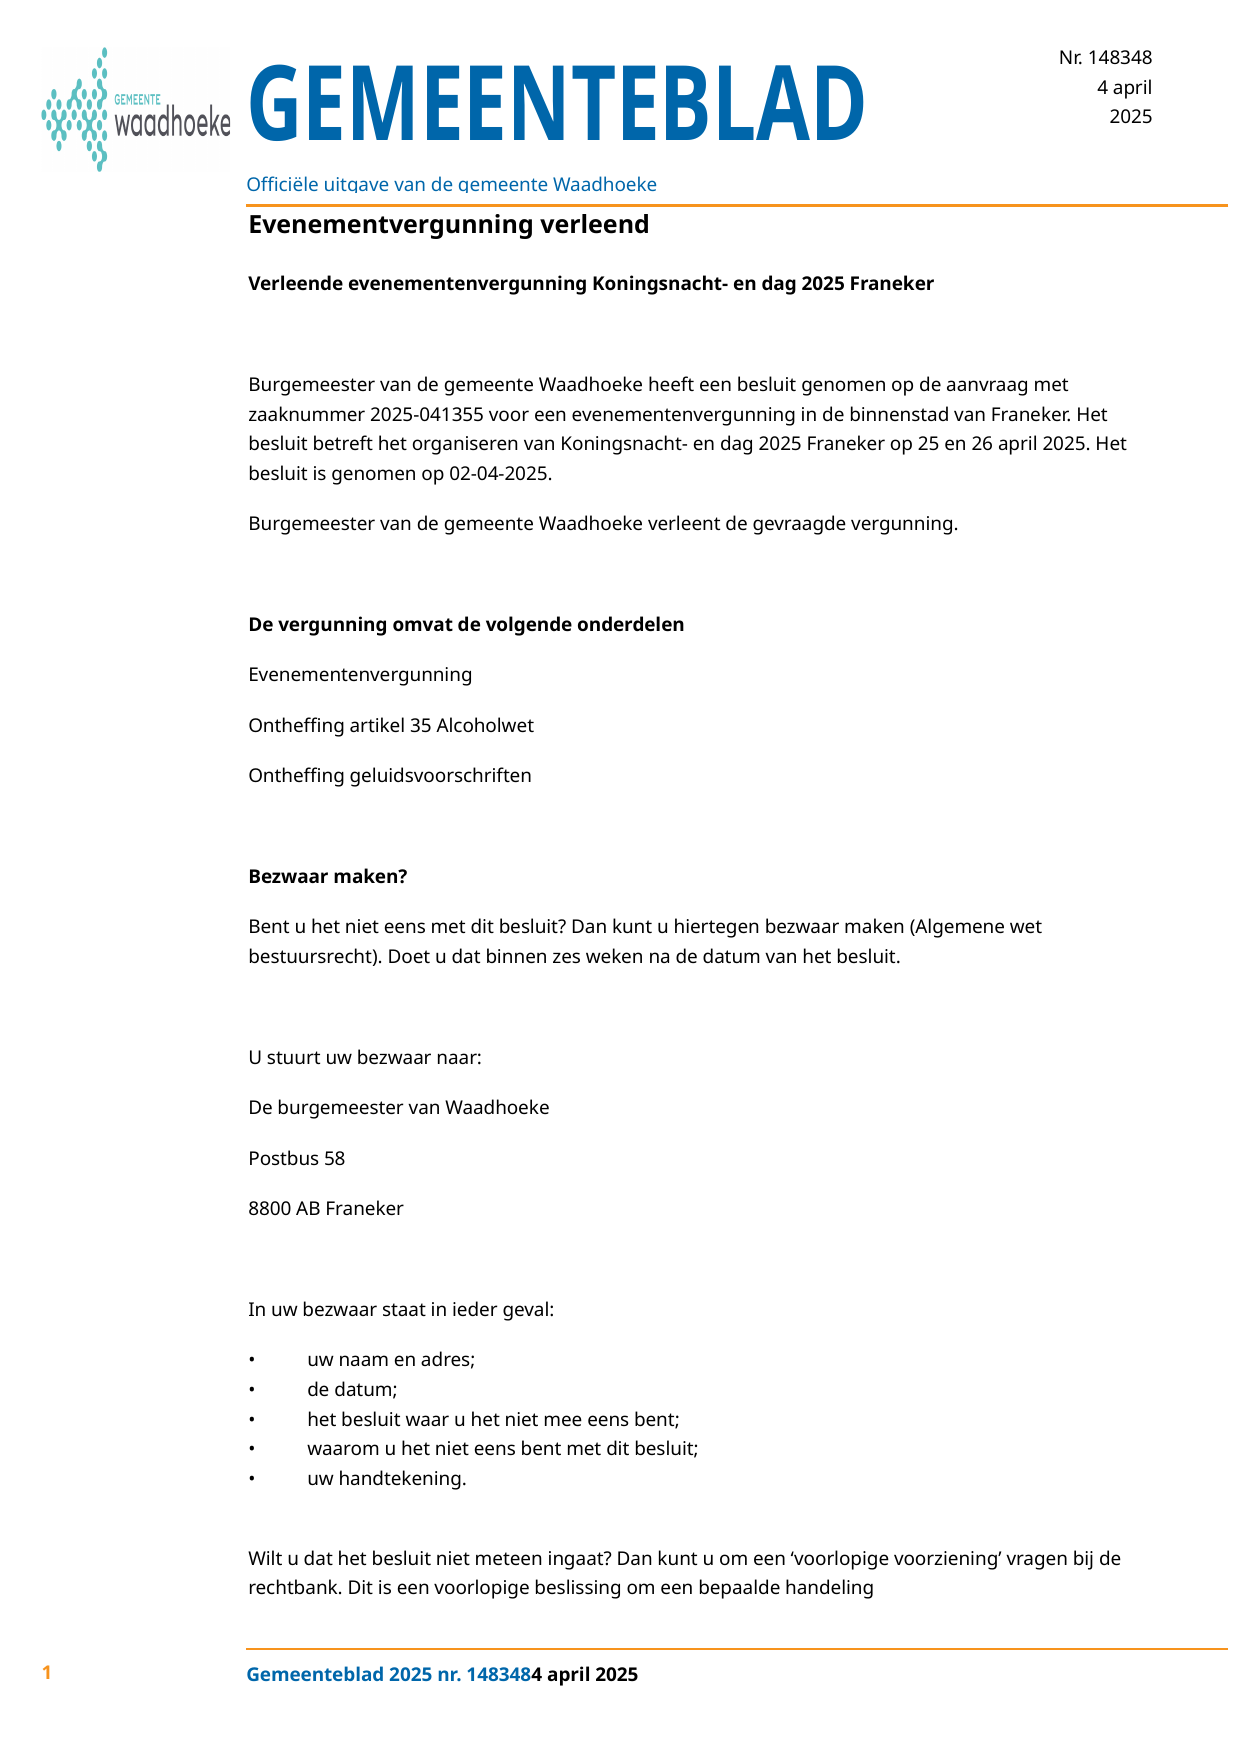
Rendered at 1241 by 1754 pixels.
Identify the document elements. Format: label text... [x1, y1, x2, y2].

text Burgemeester van de gemeente Waadhoeke verleent de gevraagde vergunning. [248, 510, 1152, 536]
list de datum; [248, 1376, 1152, 1402]
text Wilt u dat het besluit niet meteen ingaat? Dan kunt u om een ‘voorlopige voorziening’ vragen bij de rechtbank. Dit is een voorlopige beslissing om een bepaalde handeling [248, 1545, 1152, 1600]
text Ontheffing artikel 35 Alcoholwet [248, 712, 1152, 738]
text Burgemeester van de gemeente Waadhoeke heeft een besluit genomen op de aanvraag met zaaknummer 2025-041355 voor een evenementenvergunning in de binnenstad van Franeker. Het besluit betreft het organiseren van Koningsnacht- en dag 2025 Franeker op 25 en 26 april 2025. Het besluit is genomen op 02-04-2025. [248, 371, 1152, 486]
text In uw bezwaar staat in ieder geval: [248, 1296, 1152, 1322]
text Postbus 58 [248, 1145, 1152, 1171]
text De burgemeester van Waadhoeke [248, 1094, 1152, 1120]
text U stuurt uw bezwaar naar: [248, 1044, 1152, 1070]
list uw naam en adres; [248, 1347, 1152, 1372]
picture [41, 47, 231, 172]
text Evenementvergunning verleend [248, 207, 1152, 241]
text 8800 AB Franeker [248, 1195, 1152, 1221]
text Bent u het niet eens met dit besluit? Dan kunt u hiertegen bezwaar maken (Algemene wet bestuursrecht). Doet u dat binnen zes weken na de datum van het besluit. [248, 914, 1152, 969]
text Bezwaar maken? [248, 863, 1152, 889]
list waarom u het niet eens bent met dit besluit; [248, 1435, 1152, 1461]
list het besluit waar u het niet mee eens bent; [248, 1406, 1152, 1431]
text De vergunning omvat de volgende onderdelen [248, 611, 1152, 637]
text Ontheffing geluidsvoorschriften [248, 762, 1152, 788]
text Evenementenvergunning [248, 662, 1152, 687]
text Verleende evenementenvergunning Koningsnacht- en dag 2025 Franeker [248, 270, 1152, 296]
list uw handtekening. [248, 1465, 1152, 1491]
